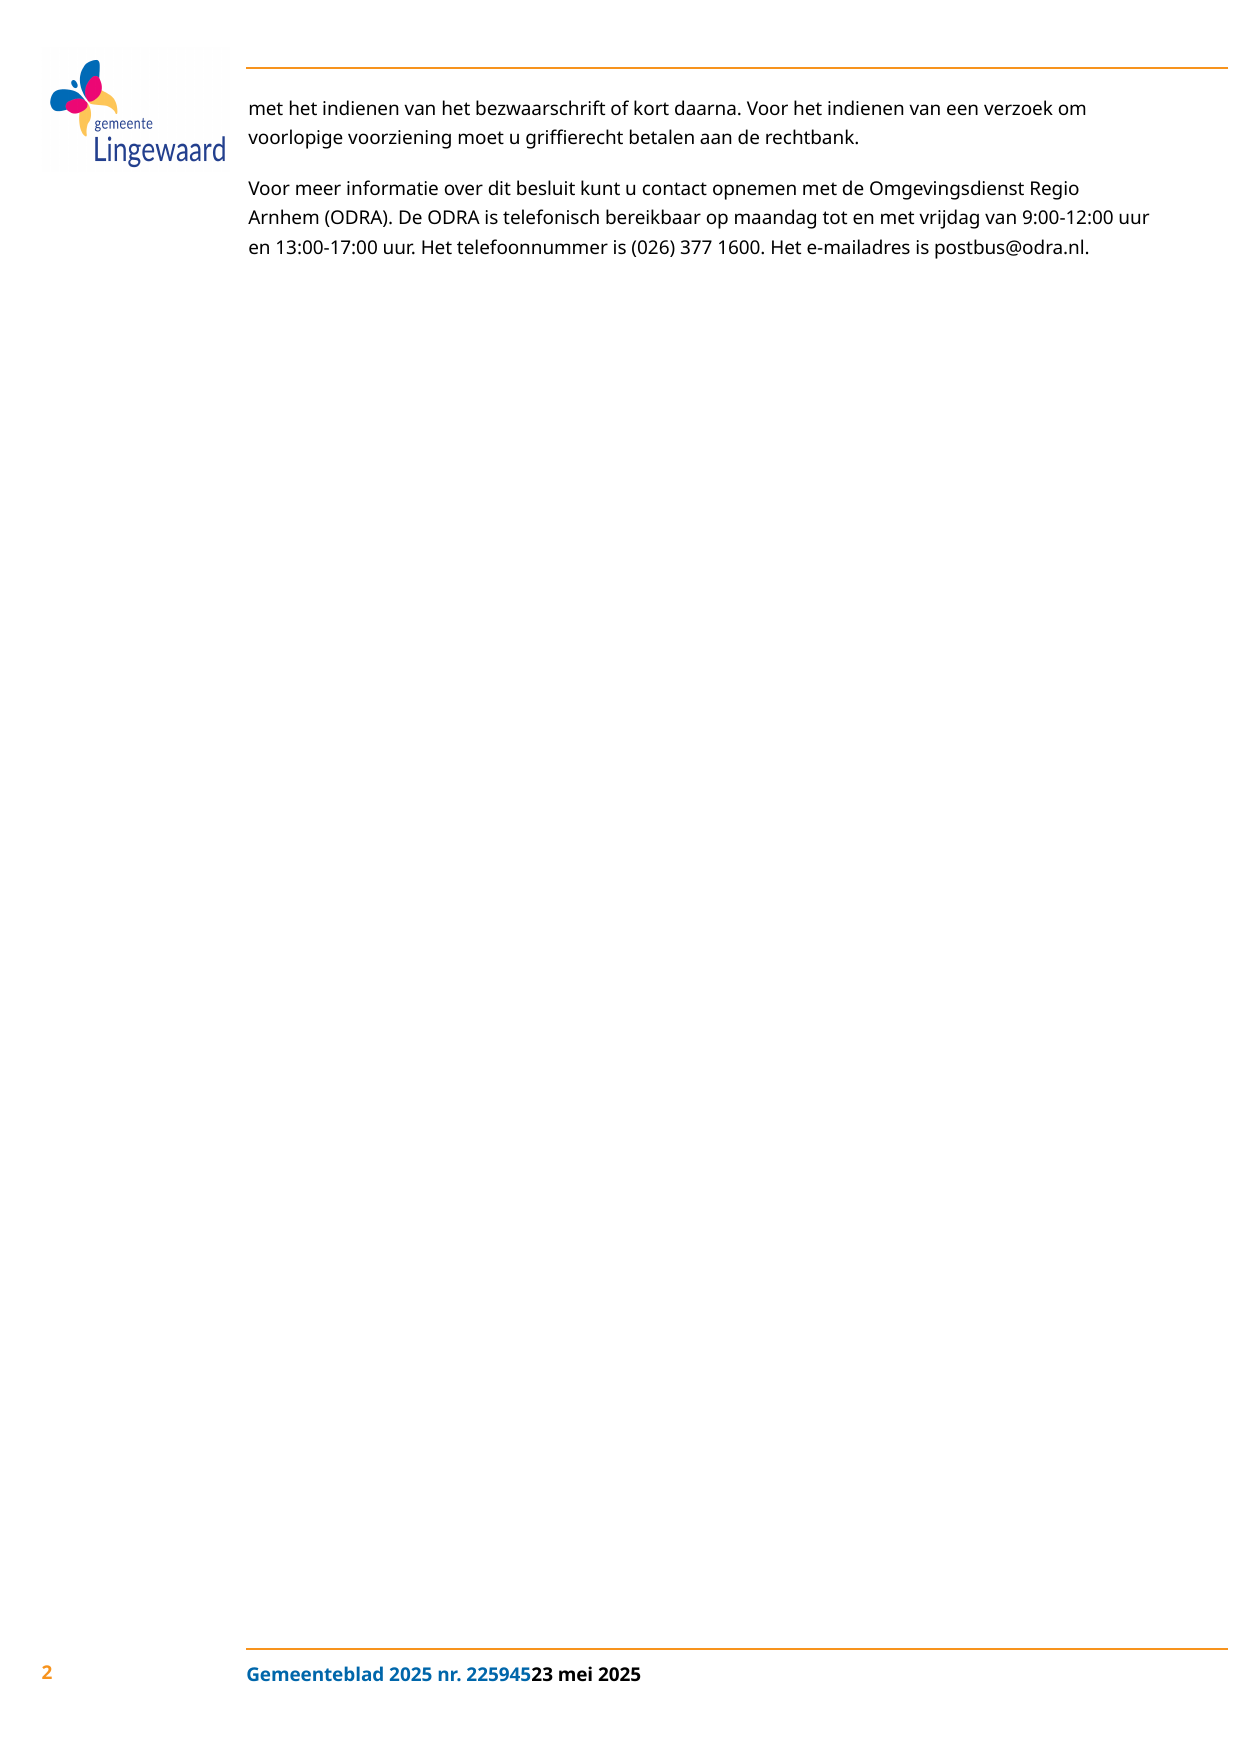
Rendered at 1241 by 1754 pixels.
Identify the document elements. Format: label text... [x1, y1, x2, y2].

picture [41, 47, 231, 172]
text met het indienen van het bezwaarschrift of kort daarna. Voor het indienen van een verzoek om voorlopige voorziening moet u griffierecht betalen aan de rechtbank. [248, 95, 1152, 150]
text Voor meer informatie over dit besluit kunt u contact opnemen met de Omgevingsdienst Regio Arnhem (ODRA). De ODRA is telefonisch bereikbaar op maandag tot en met vrijdag van 9:00-12:00 uur en 13:00-17:00 uur. Het telefoonnummer is (026) 377 1600. Het e-mailadres is postbus@odra.nl. [248, 175, 1152, 260]
